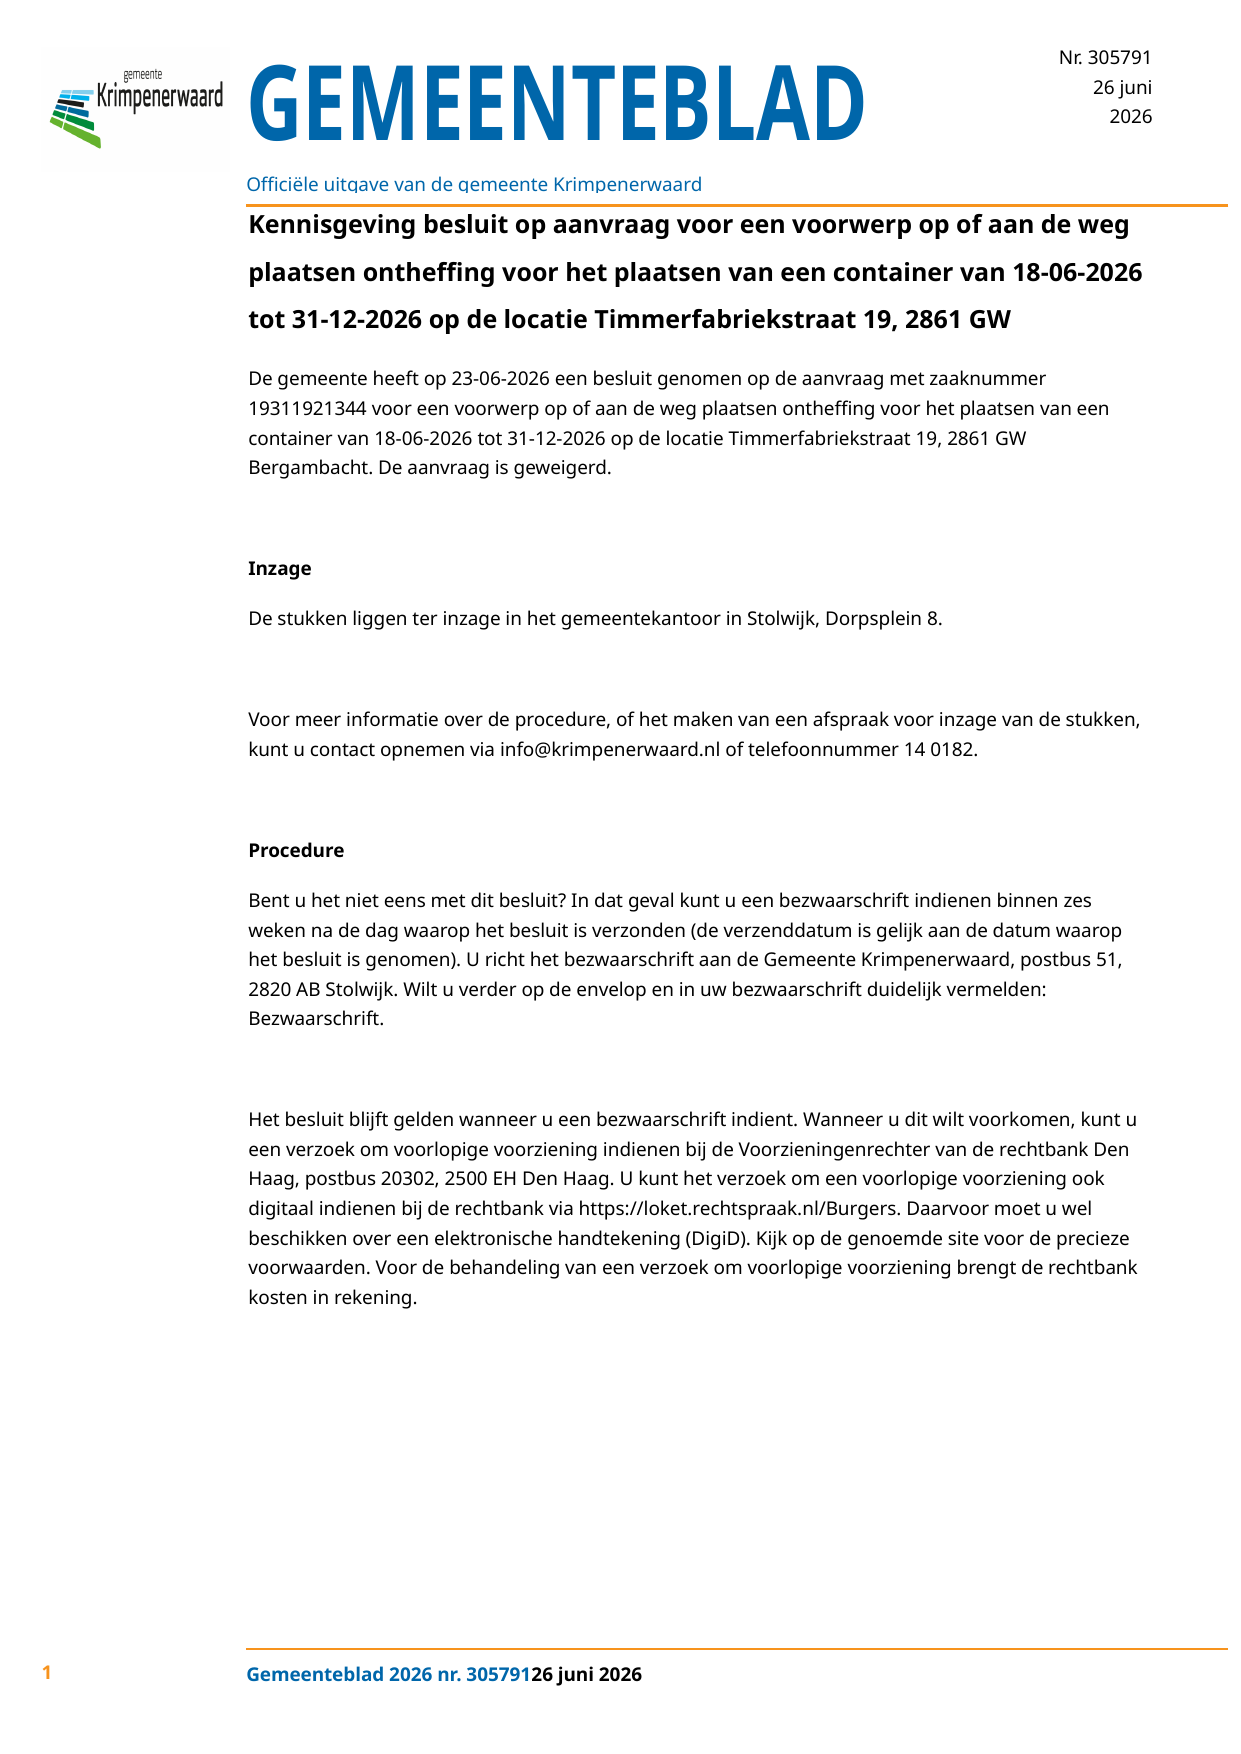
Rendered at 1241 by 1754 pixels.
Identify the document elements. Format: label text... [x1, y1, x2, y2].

text Voor meer informatie over de procedure, of het maken van een afspraak voor inzage van de stukken, kunt u contact opnemen via info@krimpenerwaard.nl of telefoonnummer 14 0182. [248, 706, 1152, 762]
text De gemeente heeft op 23-06-2026 een besluit genomen op de aanvraag met zaaknummer 19311921344 voor een voorwerp op of aan de weg plaatsen ontheffing voor het plaatsen van een container van 18-06-2026 tot 31-12-2026 op de locatie Timmerfabriekstraat 19, 2861 GW Bergambacht. De aanvraag is geweigerd. [248, 366, 1152, 480]
text Het besluit blijft gelden wanneer u een bezwaarschrift indient. Wanneer u dit wilt voorkomen, kunt u een verzoek om voorlopige voorziening indienen bij de Voorzieningenrechter van de rechtbank Den Haag, postbus 20302, 2500 EH Den Haag. U kunt het verzoek om een voorlopige voorziening ook digitaal indienen bij de rechtbank via https://loket.rechtspraak.nl/Burgers. Daarvoor moet u wel beschikken over een elektronische handtekening (DigiD). Kijk op de genoemde site voor de precieze voorwaarden. Voor de behandeling van een verzoek om voorlopige voorziening brengt de rechtbank kosten in rekening. [248, 1106, 1152, 1309]
text Kennisgeving besluit op aanvraag voor een voorwerp op of aan de weg plaatsen ontheffing voor het plaatsen van een container van 18-06-2026 tot 31-12-2026 op de locatie Timmerfabriekstraat 19, 2861 GW [248, 207, 1152, 336]
picture [41, 47, 231, 172]
text De stukken liggen ter inzage in het gemeentekantoor in Stolwijk, Dorpsplein 8. [248, 606, 1152, 631]
text Bent u het niet eens met dit besluit? In dat geval kunt u een bezwaarschrift indienen binnen zes weken na de dag waarop het besluit is verzonden (de verzenddatum is gelijk aan de datum waarop het besluit is genomen). U richt het bezwaarschrift aan de Gemeente Krimpenerwaard, postbus 51, 2820 AB Stolwijk. Wilt u verder op de envelop en in uw bezwaarschrift duidelijk vermelden: Bezwaarschrift. [248, 887, 1152, 1031]
text Inzage [248, 555, 1152, 581]
text Procedure [248, 837, 1152, 862]
